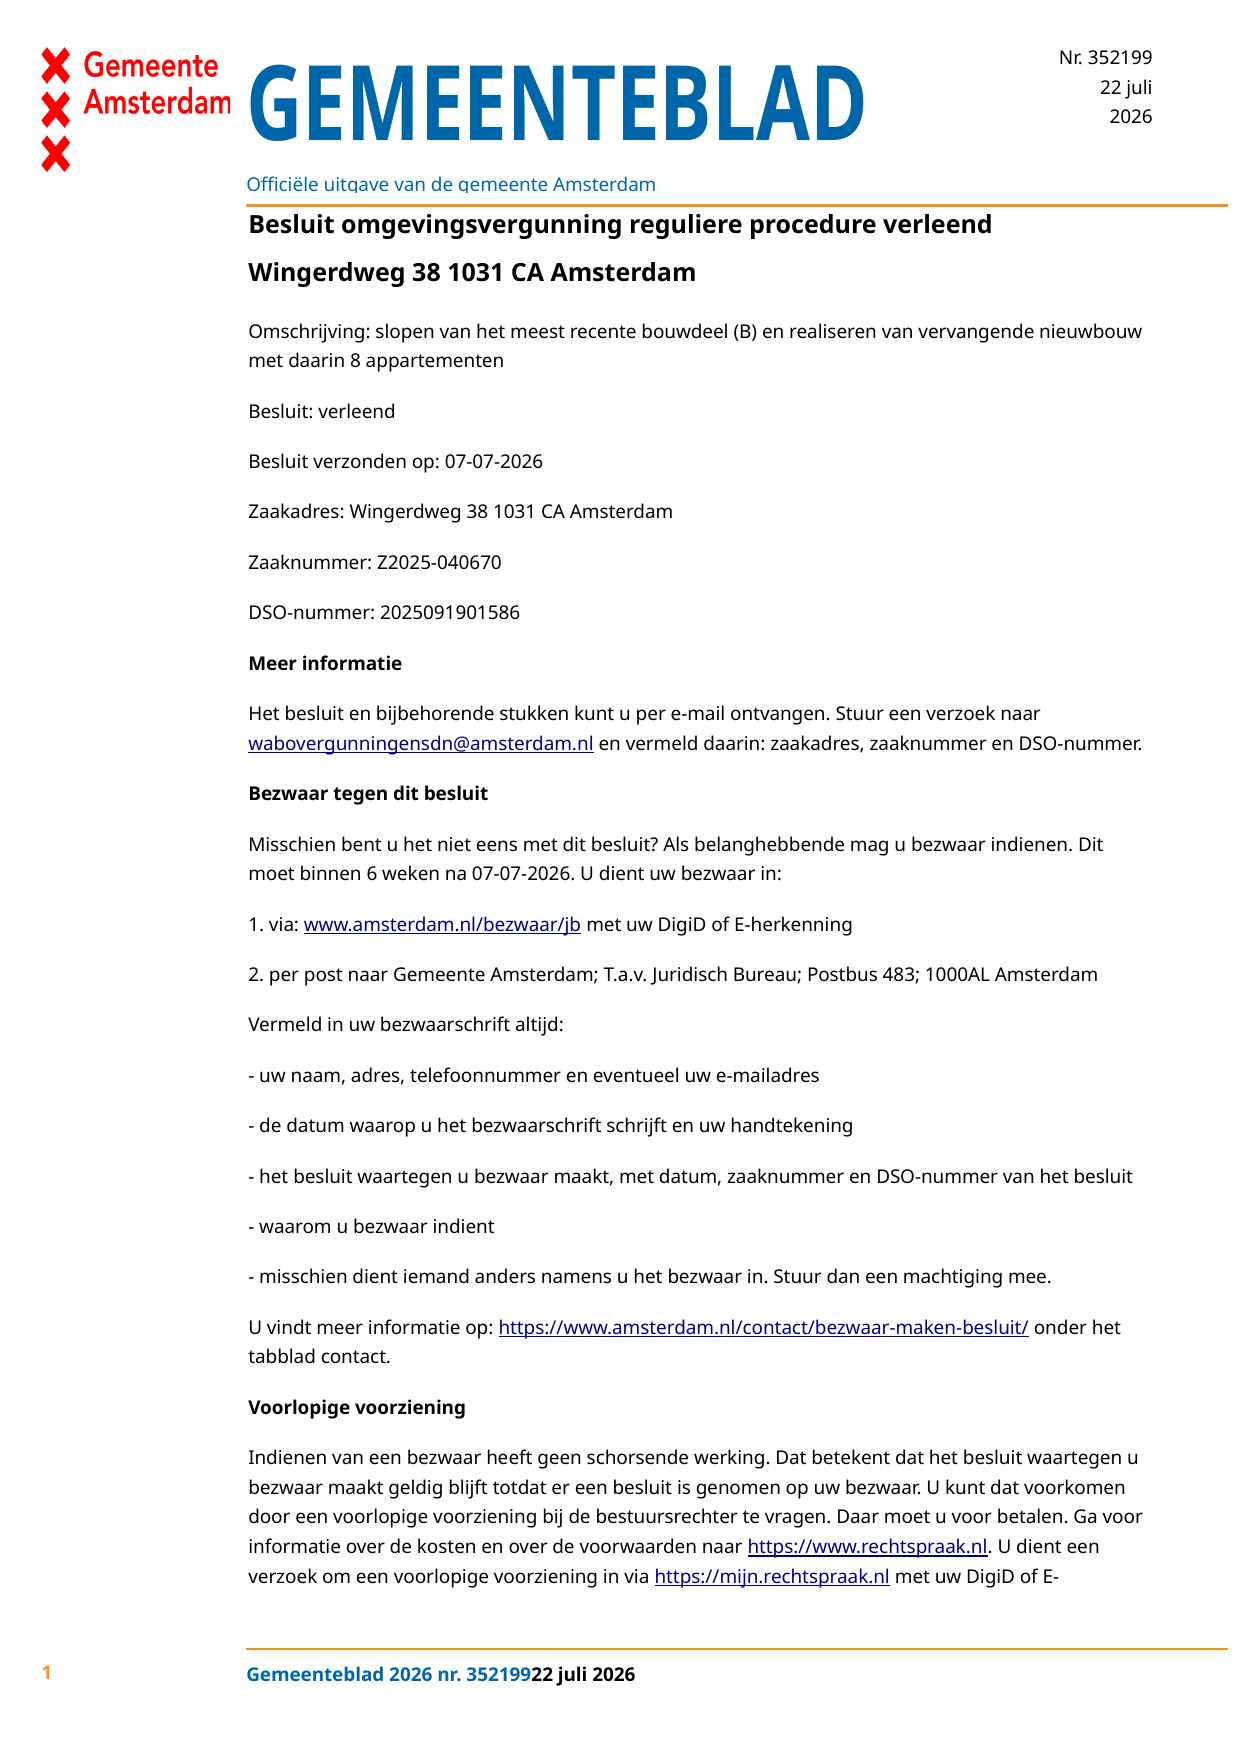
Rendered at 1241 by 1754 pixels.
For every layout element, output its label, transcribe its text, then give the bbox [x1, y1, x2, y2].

text DSO-nummer: 2025091901586 [248, 599, 1152, 625]
text Besluit omgevingsvergunning reguliere procedure verleend Wingerdweg 38 1031 CA Amsterdam [248, 207, 1152, 288]
text 2. per post naar Gemeente Amsterdam; T.a.v. Juridisch Bureau; Postbus 483; 1000AL Amsterdam [248, 961, 1152, 987]
text - het besluit waartegen u bezwaar maakt, met datum, zaaknummer en DSO-nummer van het besluit [248, 1163, 1152, 1189]
text - de datum waarop u het bezwaarschrift schrijft en uw handtekening [248, 1112, 1152, 1138]
text - waarom u bezwaar indient [248, 1213, 1152, 1239]
text Zaaknummer: Z2025-040670 [248, 549, 1152, 575]
text - misschien dient iemand anders namens u het bezwaar in. Stuur dan een machtiging mee. [248, 1264, 1152, 1289]
text U vindt meer informatie op: https://www.amsterdam.nl/contact/bezwaar-maken-besluit/ onder het tabblad contact. [248, 1314, 1152, 1369]
text Het besluit en bijbehorende stukken kunt u per e-mail ontvangen. Stuur een verzoek naar wabovergunningensdn@amsterdam.nl en vermeld daarin: zaakadres, zaaknummer en DSO-nummer. [248, 700, 1152, 756]
text Besluit: verleend [248, 398, 1152, 424]
text Meer informatie [248, 650, 1152, 676]
text Bezwaar tegen dit besluit [248, 780, 1152, 806]
text Vermeld in uw bezwaarschrift altijd: [248, 1012, 1152, 1037]
text Besluit verzonden op: 07-07-2026 [248, 448, 1152, 474]
picture [41, 47, 231, 172]
text - uw naam, adres, telefoonnummer en eventueel uw e-mailadres [248, 1062, 1152, 1088]
text Indienen van een bezwaar heeft geen schorsende werking. Dat betekent dat het besluit waartegen u bezwaar maakt geldig blijft totdat er een besluit is genomen op uw bezwaar. U kunt dat voorkomen door een voorlopige voorziening bij de bestuursrechter te vragen. Daar moet u voor betalen. Ga voor informatie over de kosten en over de voorwaarden naar https://www.rechtspraak.nl. U dient een verzoek om een voorlopige voorziening in via https://mijn.rechtspraak.nl met uw DigiD of E- [248, 1444, 1152, 1589]
text Misschien bent u het niet eens met dit besluit? Als belanghebbende mag u bezwaar indienen. Dit moet binnen 6 weken na 07-07-2026. U dient uw bezwaar in: [248, 831, 1152, 886]
text 1. via: www.amsterdam.nl/bezwaar/jb met uw DigiD of E-herkenning [248, 911, 1152, 937]
text Zaakadres: Wingerdweg 38 1031 CA Amsterdam [248, 499, 1152, 524]
text Omschrijving: slopen van het meest recente bouwdeel (B) en realiseren van vervangende nieuwbouw met daarin 8 appartementen [248, 318, 1152, 373]
text Voorlopige voorziening [248, 1394, 1152, 1420]
